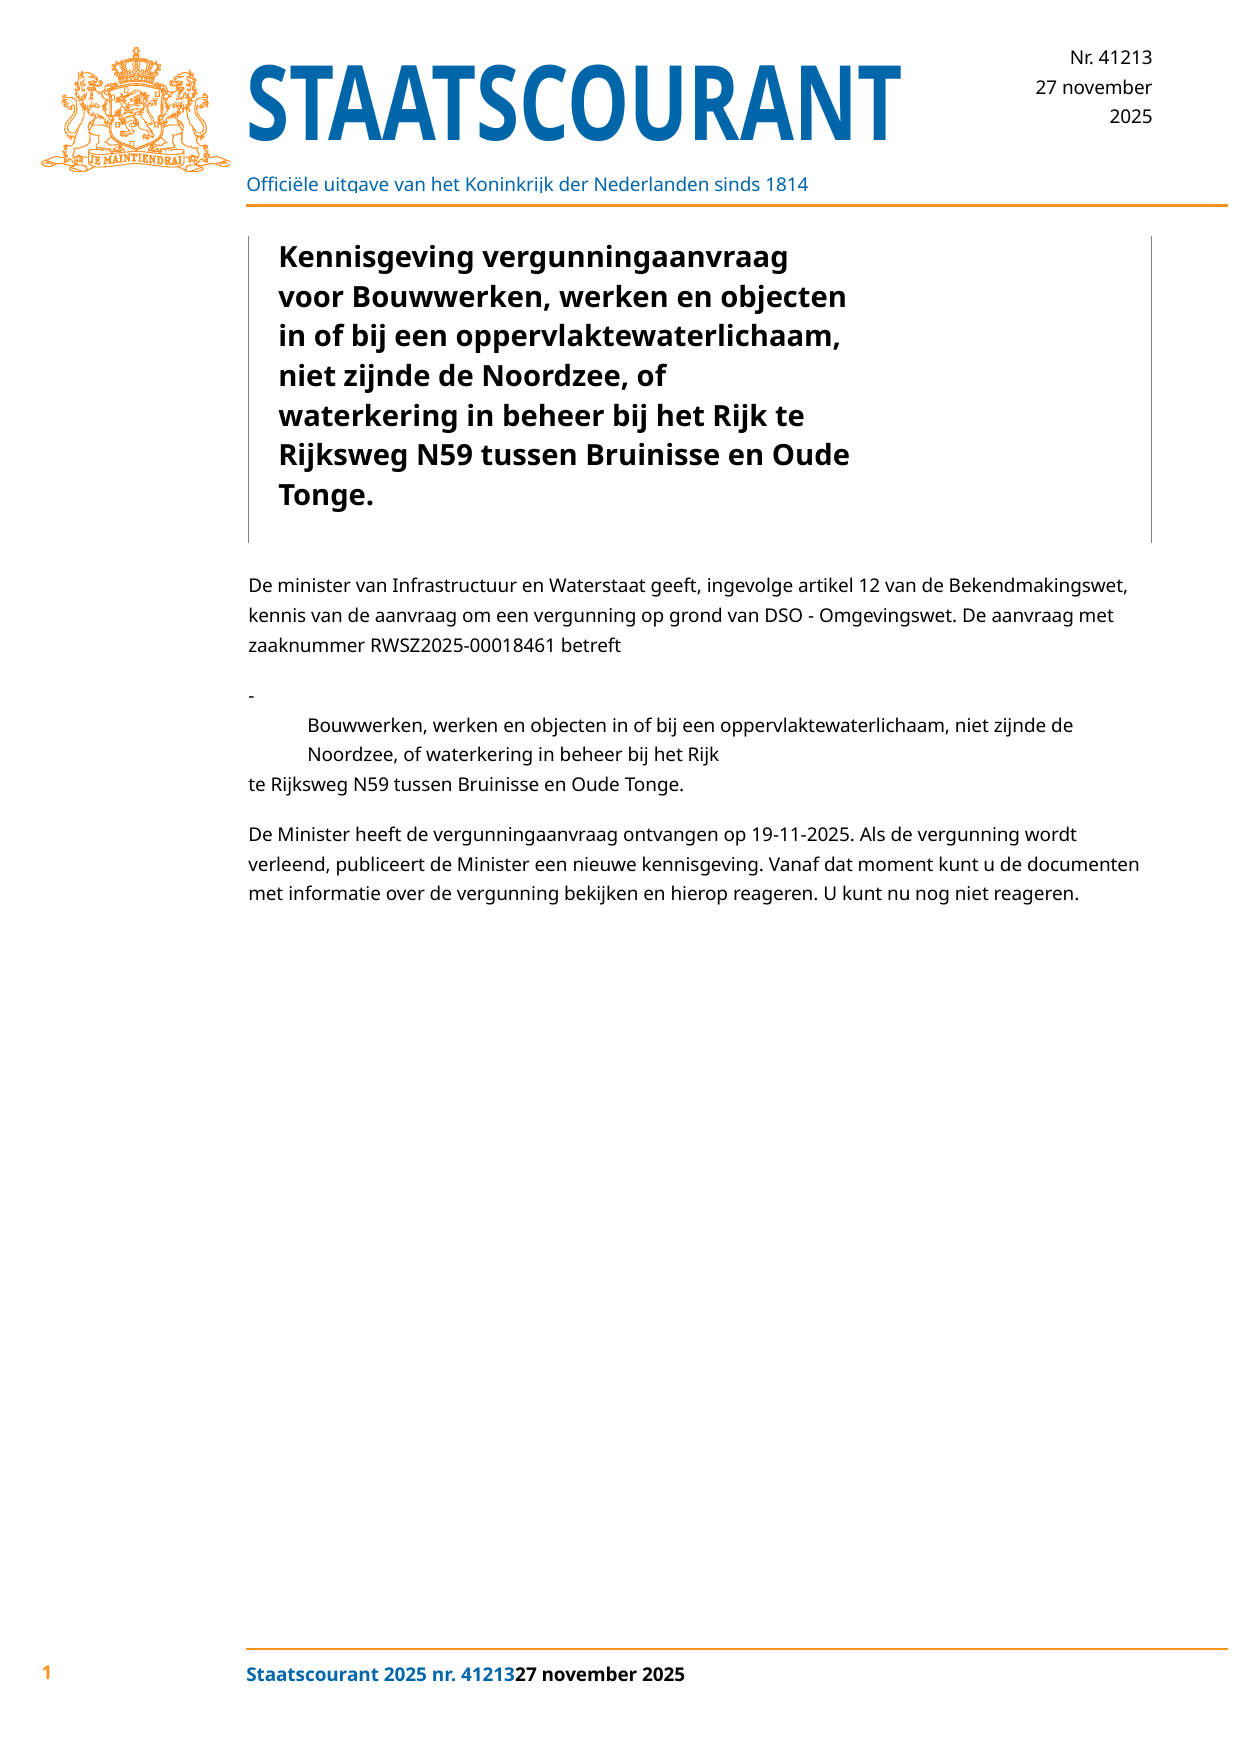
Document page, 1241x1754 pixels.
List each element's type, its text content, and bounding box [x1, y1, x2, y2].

table_header [850, 236, 912, 413]
list Bouwwerken, werken en objecten in of bij een oppervlaktewaterlichaam, niet zijnde de Noordzee, of waterkering in beheer bij het Rijk [248, 712, 1152, 767]
table_header [850, 414, 1151, 543]
text De Minister heeft de vergunningaanvraag ontvangen op 19-11-2025. Als de vergunning wordt verleend, publiceert de Minister een nieuwe kennisgeving. Vanaf dat moment kunt u de documenten met informatie over de vergunning bekijken en hierop reageren. U kunt nu nog niet reageren. [248, 821, 1152, 906]
picture [912, 236, 1090, 414]
table_header [1090, 236, 1151, 413]
text te Rijksweg N59 tussen Bruinisse en Oude Tonge. [248, 771, 1152, 797]
picture [41, 47, 231, 172]
table_header Kennisgeving vergunningaanvraag voor Bouwwerken, werken en objecten in of bij een oppervlaktewaterlichaam, niet zijnde de Noordzee, of waterkering in beheer bij het Rijk te Rijksweg N59 tussen Bruinisse en Oude Tonge. [249, 236, 850, 543]
text De minister van Infrastructuur en Waterstaat geeft, ingevolge artikel 12 van de Bekendmakingswet, kennis van de aanvraag om een vergunning op grond van DSO - Omgevingswet. De aanvraag met zaaknummer RWSZ2025-00018461 betreft [248, 573, 1152, 658]
